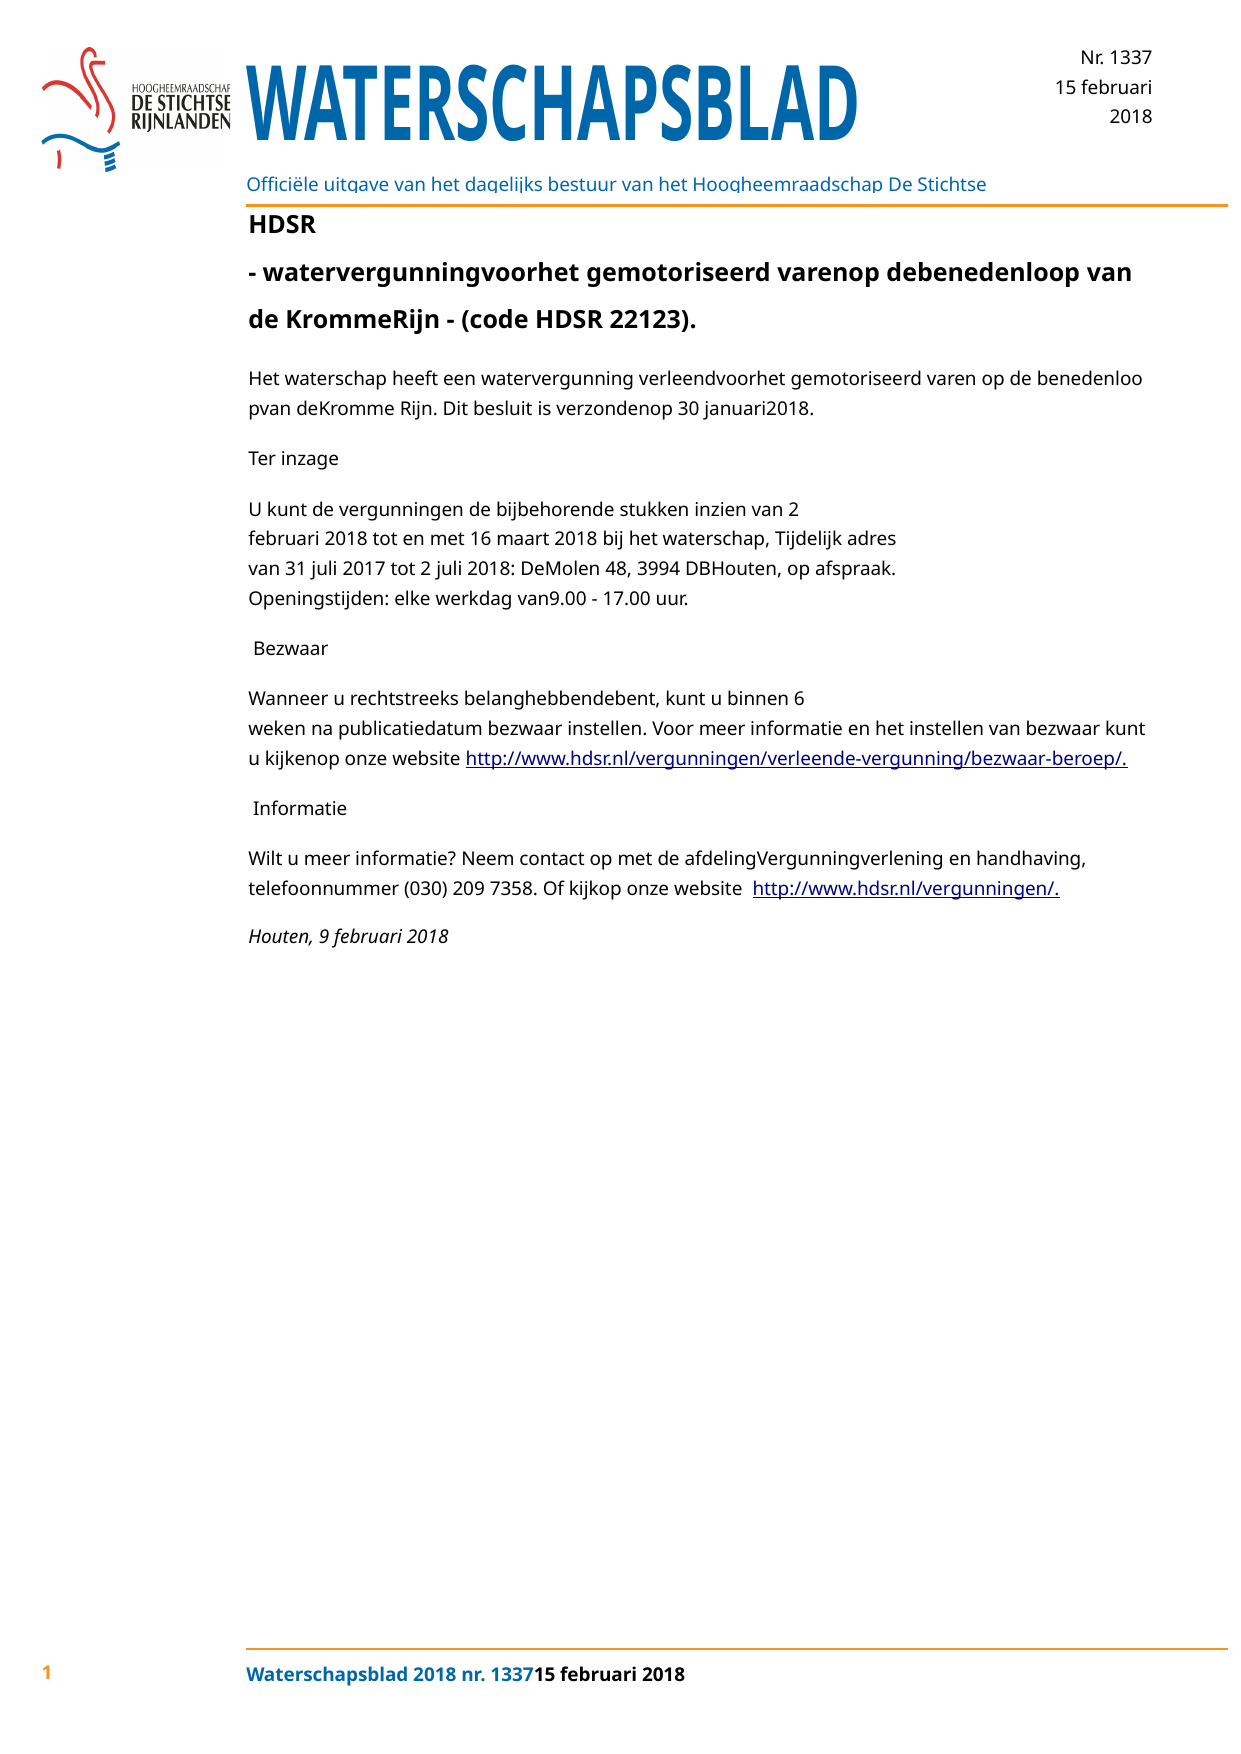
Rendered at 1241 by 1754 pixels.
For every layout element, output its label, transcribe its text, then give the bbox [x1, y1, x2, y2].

text Houten, 9 februari 2018 [248, 923, 1152, 949]
text Het waterschap heeft een watervergunning verleendvoorhet gemotoriseerd varen op de benedenloopvan deKromme Rijn. Dit besluit is verzondenop 30 januari2018. [248, 366, 1152, 421]
text Ter inzage [248, 446, 1152, 471]
picture [41, 47, 231, 172]
text Bezwaar [248, 635, 1152, 661]
text Informatie [248, 795, 1152, 821]
text U kunt de vergunningen de bijbehorende stukken inzien van 2 februari 2018 tot en met 16 maart 2018 bij het waterschap, Tijdelijk adres van 31 juli 2017 tot 2 juli 2018: DeMolen 48, 3994 DBHouten, op afspraak. Openingstijden: elke werkdag van9.00 - 17.00 uur. [248, 496, 1152, 610]
text Wilt u meer informatie? Neem contact op met de afdelingVergunningverlening en handhaving, telefoonnummer (030) 209 7358. Of kijkop onze website http://www.hdsr.nl/vergunningen/. [248, 846, 1152, 901]
text Wanneer u rechtstreeks belanghebbendebent, kunt u binnen 6 weken na publicatiedatum bezwaar instellen. Voor meer informatie en het instellen van bezwaar kunt u kijkenop onze website http://www.hdsr.nl/vergunningen/verleende-vergunning/bezwaar-beroep/. [248, 686, 1152, 770]
text HDSR - watervergunningvoorhet gemotoriseerd varenop debenedenloop van de KrommeRijn - (code HDSR 22123). [248, 207, 1152, 336]
